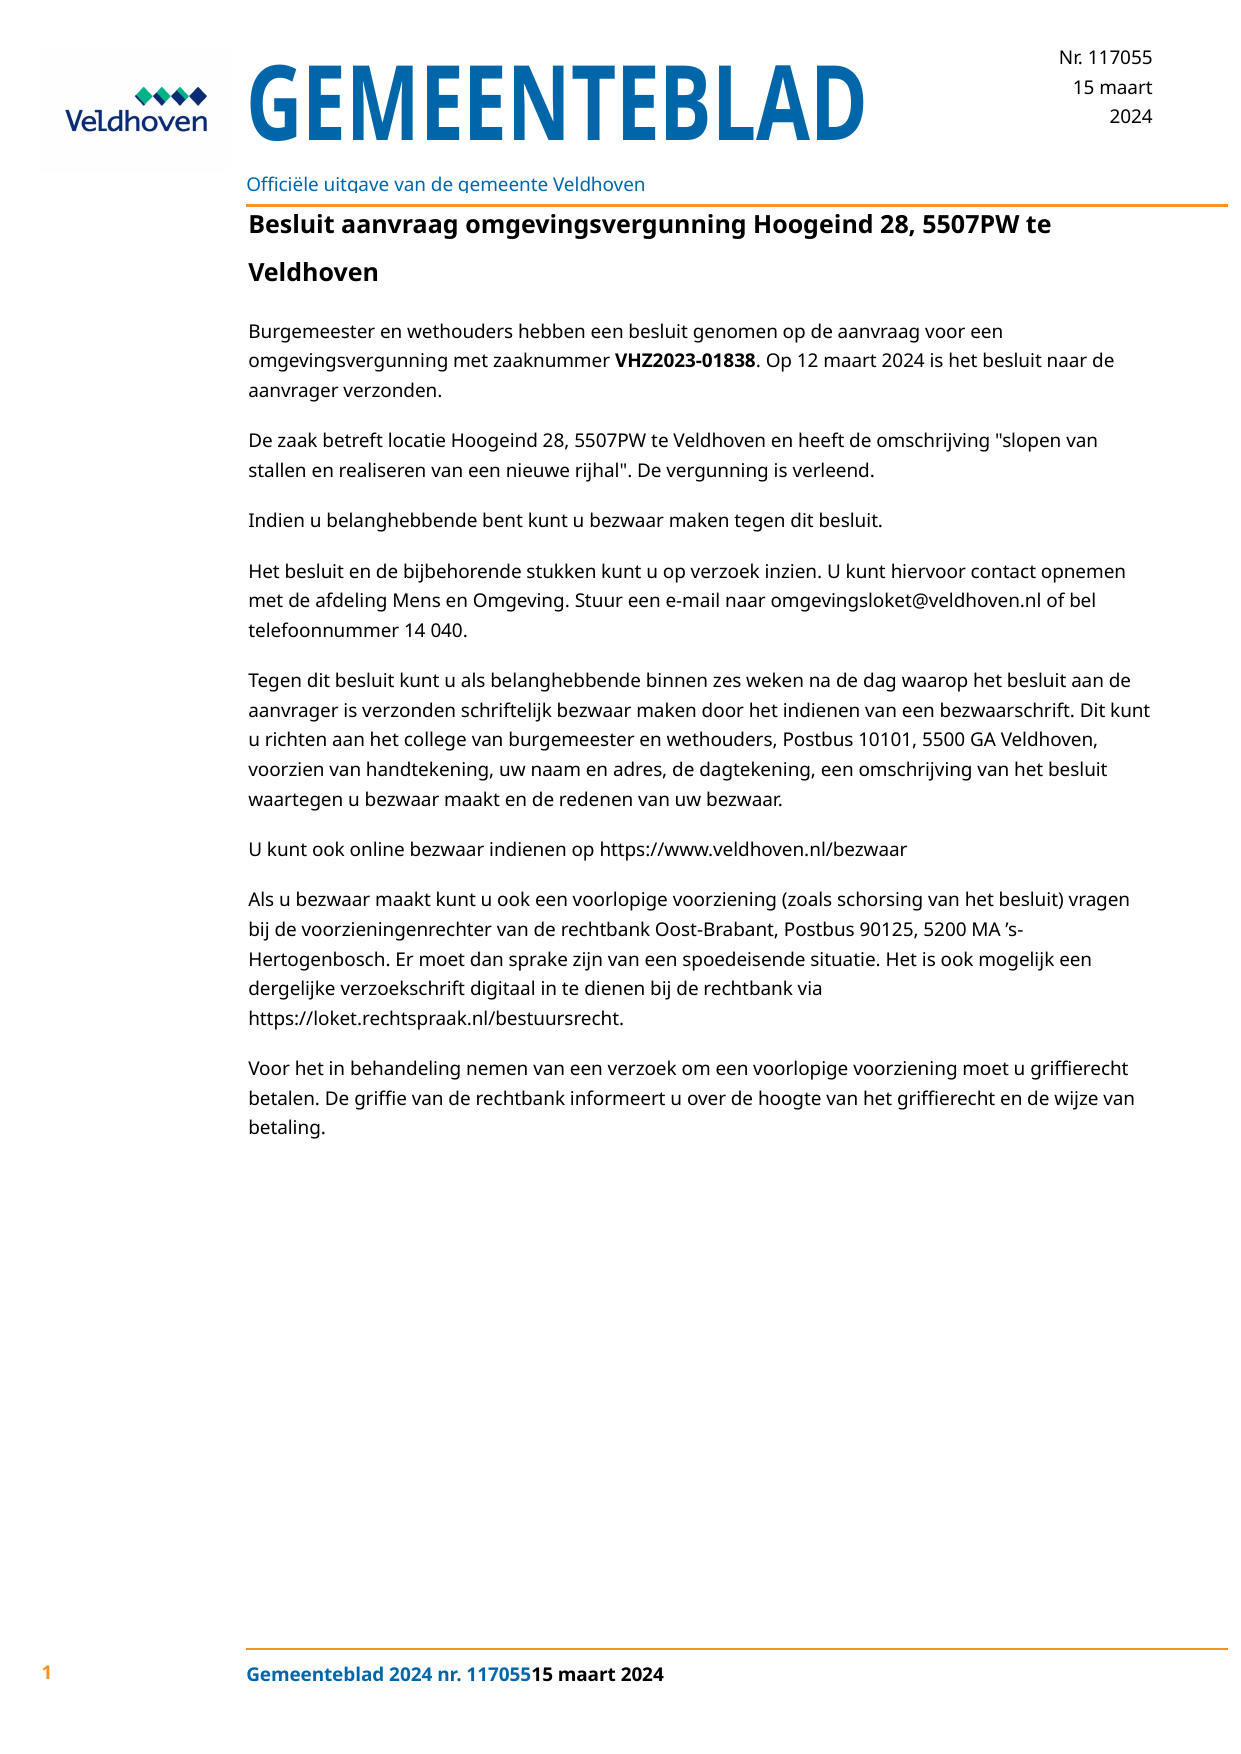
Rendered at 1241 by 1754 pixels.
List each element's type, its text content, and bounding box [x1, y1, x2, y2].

picture [41, 47, 231, 172]
text Voor het in behandeling nemen van een verzoek om een voorlopige voorziening moet u griffierecht betalen. De griffie van de rechtbank informeert u over de hoogte van het griffierecht en de wijze van betaling. [248, 1055, 1152, 1140]
text Burgemeester en wethouders hebben een besluit genomen op de aanvraag voor een omgevingsvergunning met zaaknummer VHZ2023-01838. Op 12 maart 2024 is het besluit naar de aanvrager verzonden. [248, 318, 1152, 403]
text De zaak betreft locatie Hoogeind 28, 5507PW te Veldhoven en heeft de omschrijving "slopen van stallen en realiseren van een nieuwe rijhal". De vergunning is verleend. [248, 427, 1152, 483]
text Tegen dit besluit kunt u als belanghebbende binnen zes weken na de dag waarop het besluit aan de aanvrager is verzonden schriftelijk bezwaar maken door het indienen van een bezwaarschrift. Dit kunt u richten aan het college van burgemeester en wethouders, Postbus 10101, 5500 GA Veldhoven, voorzien van handtekening, uw naam en adres, de dagtekening, een omschrijving van het besluit waartegen u bezwaar maakt en de redenen van uw bezwaar. [248, 667, 1152, 812]
text Het besluit en de bijbehorende stukken kunt u op verzoek inzien. U kunt hiervoor contact opnemen met de afdeling Mens en Omgeving. Stuur een e-mail naar omgevingsloket@veldhoven.nl of bel telefoonnummer 14 040. [248, 558, 1152, 643]
text Besluit aanvraag omgevingsvergunning Hoogeind 28, 5507PW te Veldhoven [248, 207, 1152, 288]
text Als u bezwaar maakt kunt u ook een voorlopige voorziening (zoals schorsing van het besluit) vragen bij de voorzieningenrechter van de rechtbank Oost-Brabant, Postbus 90125, 5200 MA ’s-Hertogenbosch. Er moet dan sprake zijn van een spoedeisende situatie. Het is ook mogelijk een dergelijke verzoekschrift digitaal in te dienen bij de rechtbank via https://loket.rechtspraak.nl/bestuursrecht. [248, 887, 1152, 1031]
text Indien u belanghebbende bent kunt u bezwaar maken tegen dit besluit. [248, 507, 1152, 533]
text U kunt ook online bezwaar indienen op https://www.veldhoven.nl/bezwaar [248, 836, 1152, 862]
